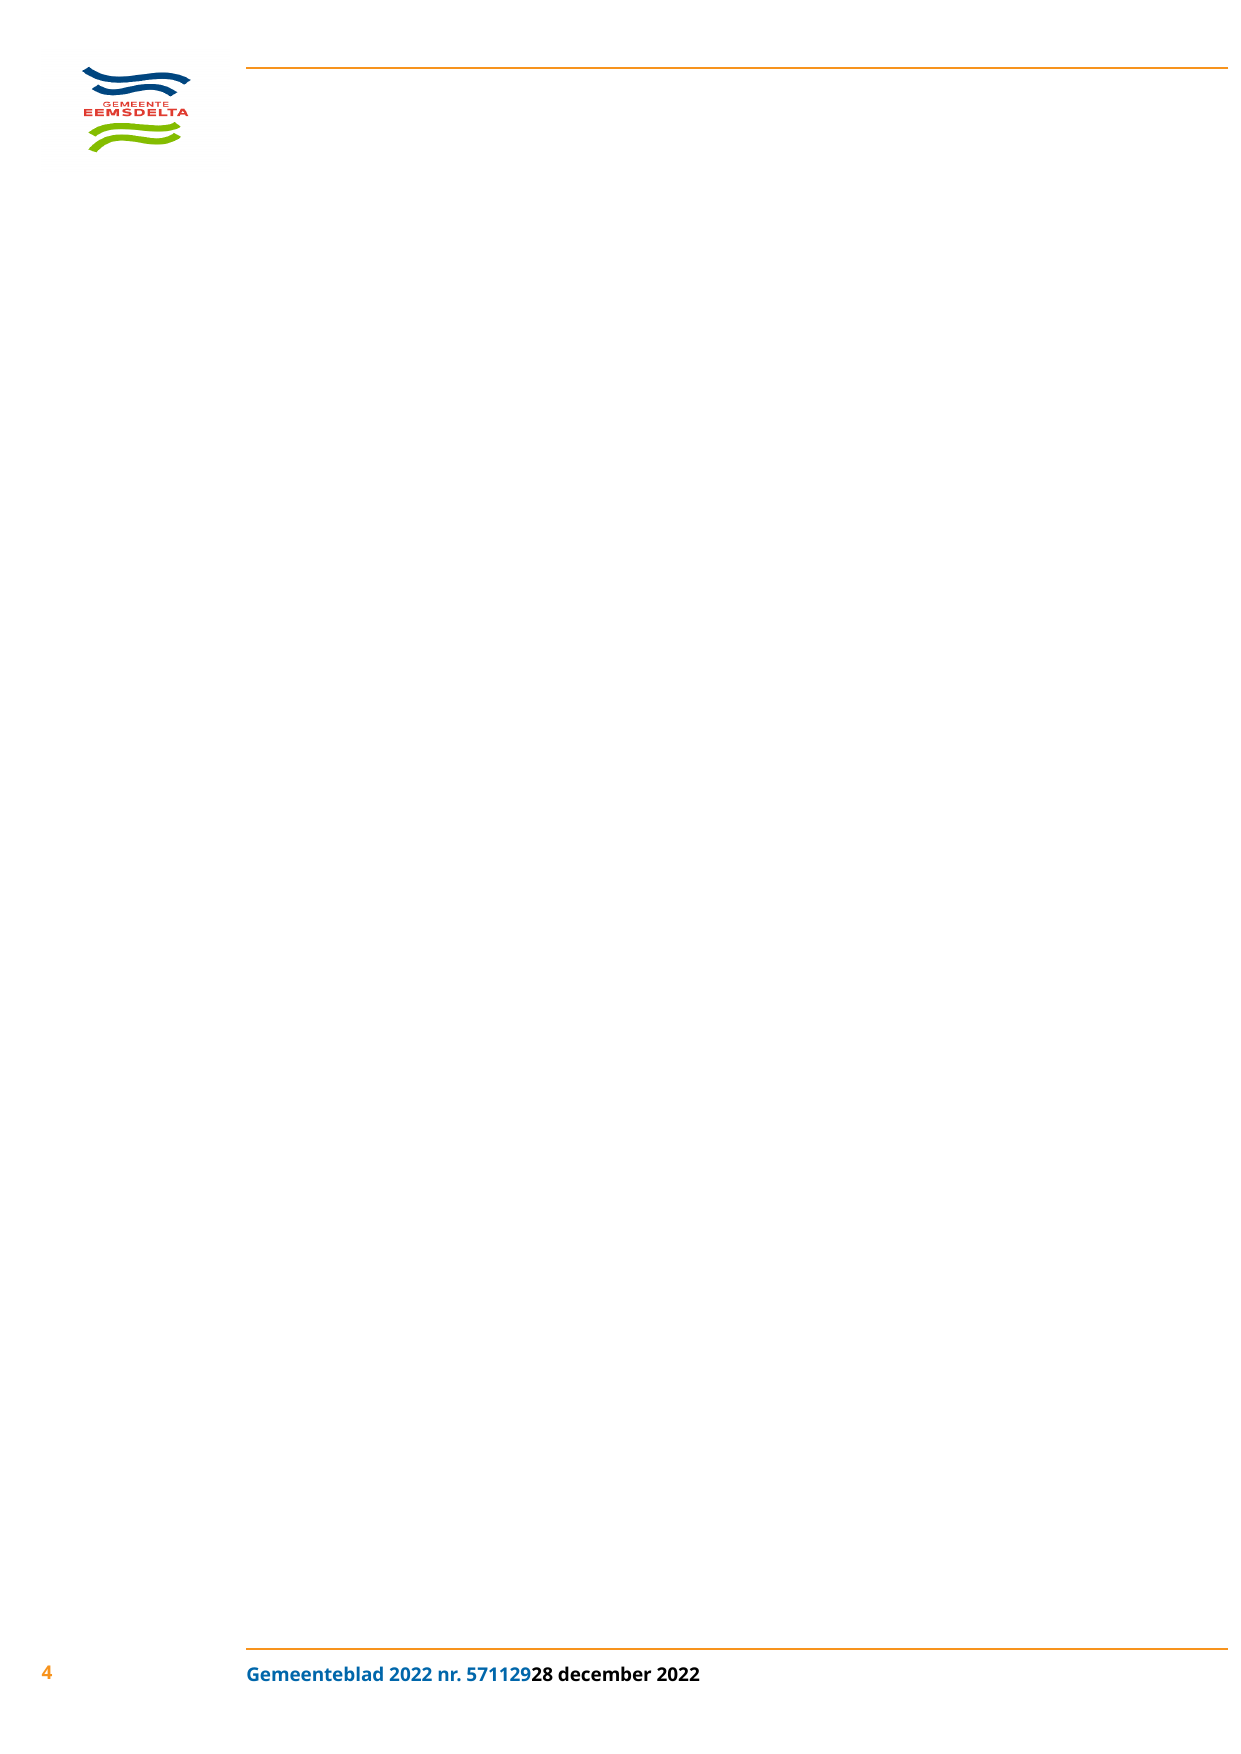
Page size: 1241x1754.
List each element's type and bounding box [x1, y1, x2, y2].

picture [41, 47, 231, 172]
